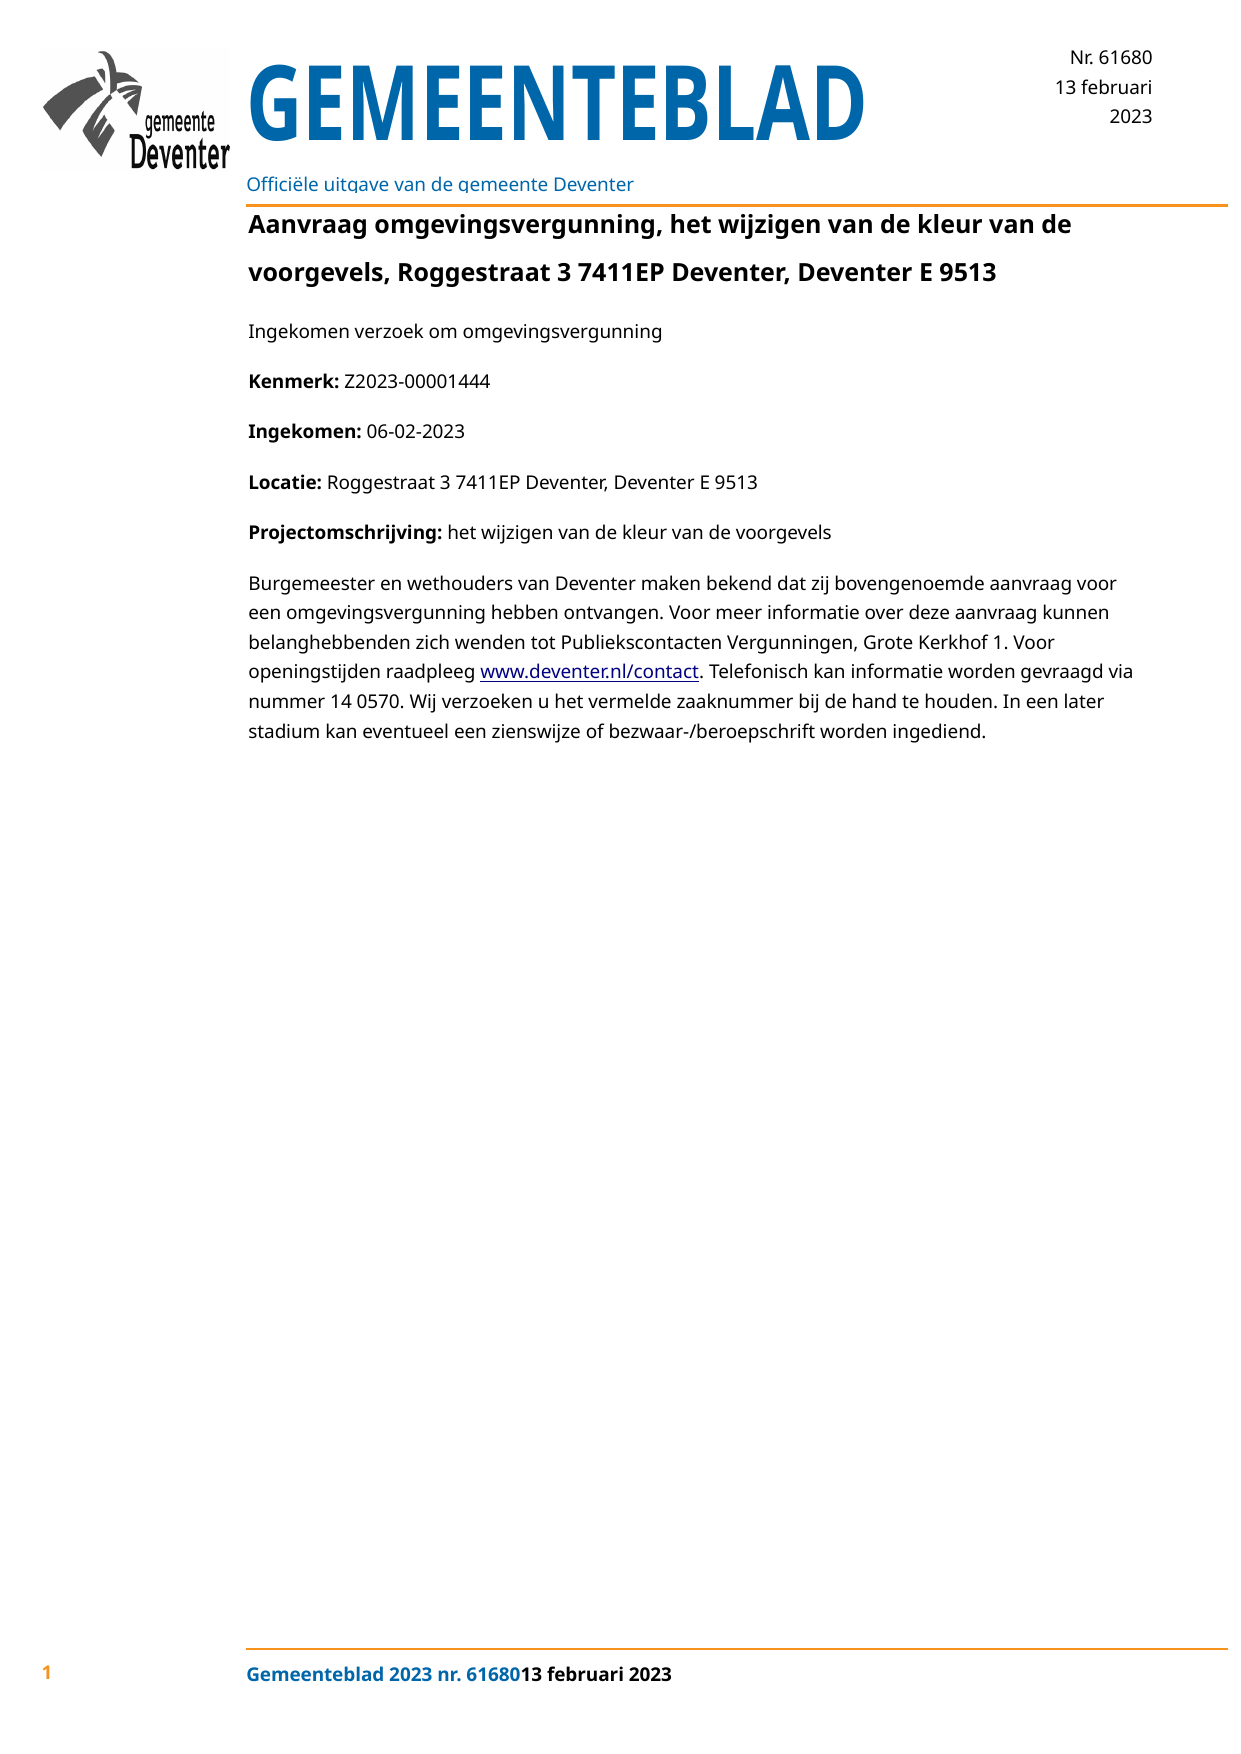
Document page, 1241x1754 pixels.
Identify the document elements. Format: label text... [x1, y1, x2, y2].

text Kenmerk: Z2023-00001444 [248, 368, 1152, 394]
text Burgemeester en wethouders van Deventer maken bekend dat zij bovengenoemde aanvraag voor een omgevingsvergunning hebben ontvangen. Voor meer informatie over deze aanvraag kunnen belanghebbenden zich wenden tot Publiekscontacten Vergunningen, Grote Kerkhof 1. Voor openingstijden raadpleeg www.deventer.nl/contact. Telefonisch kan informatie worden gevraagd via nummer 14 0570. Wij verzoeken u het vermelde zaaknummer bij de hand te houden. In een later stadium kan eventueel een zienswijze of bezwaar-/beroepschrift worden ingediend. [248, 570, 1152, 744]
text Ingekomen: 06-02-2023 [248, 419, 1152, 444]
text Ingekomen verzoek om omgevingsvergunning [248, 318, 1152, 344]
text Locatie: Roggestraat 3 7411EP Deventer, Deventer E 9513 [248, 469, 1152, 495]
text Projectomschrijving: het wijzigen van de kleur van de voorgevels [248, 519, 1152, 545]
text Aanvraag omgevingsvergunning, het wijzigen van de kleur van de voorgevels, Roggestraat 3 7411EP Deventer, Deventer E 9513 [248, 207, 1152, 288]
picture [41, 47, 231, 172]
